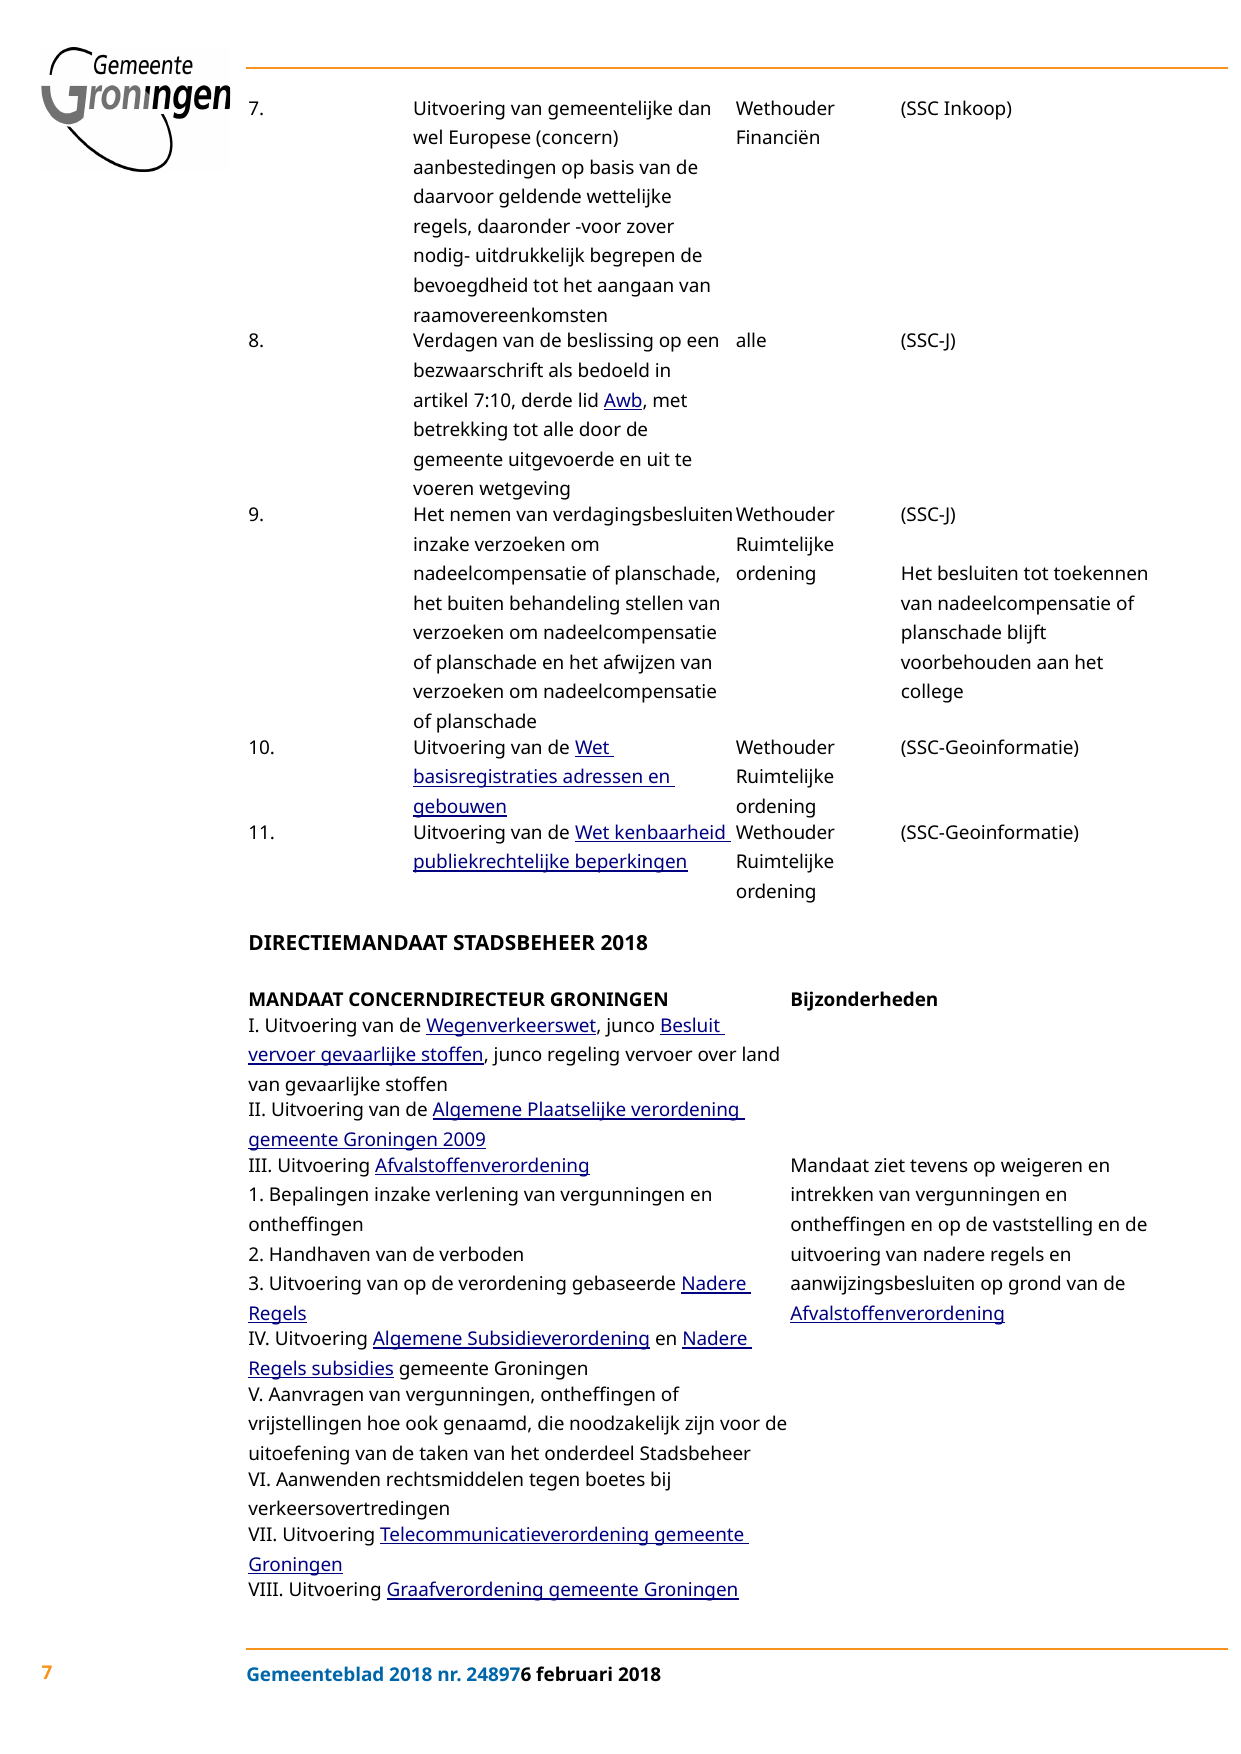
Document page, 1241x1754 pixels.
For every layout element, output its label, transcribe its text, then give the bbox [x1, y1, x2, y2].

table_cell 10. [248, 734, 413, 819]
text DIRECTIEMANDAAT STADSBEHEER 2018 [248, 928, 1152, 956]
table_cell alle [736, 328, 901, 501]
table_cell 8. [248, 328, 413, 501]
table_cell Uitvoering van gemeentelijke dan wel Europese (concern) aanbestedingen op basis van de daarvoor geldende wettelijke regels, daaronder -voor zover nodig- uitdrukkelijk begrepen de bevoegdheid tot het aangaan van raamovereenkomsten [413, 95, 736, 328]
table_cell [790, 1381, 1152, 1466]
table_cell VI. Aanwenden rechtsmiddelen tegen boetes bij verkeersovertredingen [248, 1466, 790, 1521]
table_cell III. Uitvoering Afvalstoffenverordening 1. Bepalingen inzake verlening van vergunningen en ontheffingen 2. Handhaven van de verboden 3. Uitvoering van op de verordening gebaseerde Nadere Regels [248, 1152, 790, 1326]
table_cell [790, 1576, 1152, 1602]
table_cell 7. [248, 95, 413, 328]
table_cell Wethouder Ruimtelijke ordening [736, 501, 901, 734]
table_cell (SSC-J) [901, 328, 1152, 501]
table_cell Uitvoering van de Wet basisregistraties adressen en gebouwen [413, 734, 736, 819]
table_cell [790, 1466, 1152, 1521]
table_cell VIII. Uitvoering Graafverordening gemeente Groningen [248, 1576, 790, 1602]
table_header MANDAAT CONCERNDIRECTEUR GRONINGEN [248, 986, 790, 1012]
table_cell (SSC-J) Het besluiten tot toekennen van nadeelcompensatie of planschade blijft voorbehouden aan het college [901, 501, 1152, 734]
table_cell [790, 1521, 1152, 1576]
table_cell VII. Uitvoering Telecommunicatieverordening gemeente Groningen [248, 1521, 790, 1576]
table_cell Mandaat ziet tevens op weigeren en intrekken van vergunningen en ontheffingen en op de vaststelling en de uitvoering van nadere regels en aanwijzingsbesluiten op grond van de Afvalstoffenverordening [790, 1152, 1152, 1326]
table_cell (SSC Inkoop) [901, 95, 1152, 328]
table_cell Wethouder Financiën [736, 95, 901, 328]
table_cell (SSC-Geoinformatie) [901, 819, 1152, 904]
table_cell Het nemen van verdagingsbesluiten inzake verzoeken om nadeelcompensatie of planschade, het buiten behandeling stellen van verzoeken om nadeelcompensatie of planschade en het afwijzen van verzoeken om nadeelcompensatie of planschade [413, 501, 736, 734]
table_cell 9. [248, 501, 413, 734]
table_cell V. Aanvragen van vergunningen, ontheffingen of vrijstellingen hoe ook genaamd, die noodzakelijk zijn voor de uitoefening van de taken van het onderdeel Stadsbeheer [248, 1381, 790, 1466]
table_cell 11. [248, 819, 413, 904]
table_cell II. Uitvoering van de Algemene Plaatselijke verordening gemeente Groningen 2009 [248, 1097, 790, 1152]
table_cell I. Uitvoering van de Wegenverkeerswet, junco Besluit vervoer gevaarlijke stoffen, junco regeling vervoer over land van gevaarlijke stoffen [248, 1012, 790, 1097]
table_cell Verdagen van de beslissing op een bezwaarschrift als bedoeld in artikel 7:10, derde lid Awb, met betrekking tot alle door de gemeente uitgevoerde en uit te voeren wetgeving [413, 328, 736, 501]
table_cell Wethouder Ruimtelijke ordening [736, 819, 901, 904]
table_cell [790, 1326, 1152, 1381]
table_cell [790, 1097, 1152, 1152]
table_header Bijzonderheden [790, 986, 1152, 1012]
table_cell [790, 1012, 1152, 1097]
table_cell Wethouder Ruimtelijke ordening [736, 734, 901, 819]
picture [41, 47, 231, 172]
table_cell IV. Uitvoering Algemene Subsidieverordening en Nadere Regels subsidies gemeente Groningen [248, 1326, 790, 1381]
table_cell (SSC-Geoinformatie) [901, 734, 1152, 819]
table_cell Uitvoering van de Wet kenbaarheid publiekrechtelijke beperkingen [413, 819, 736, 904]
